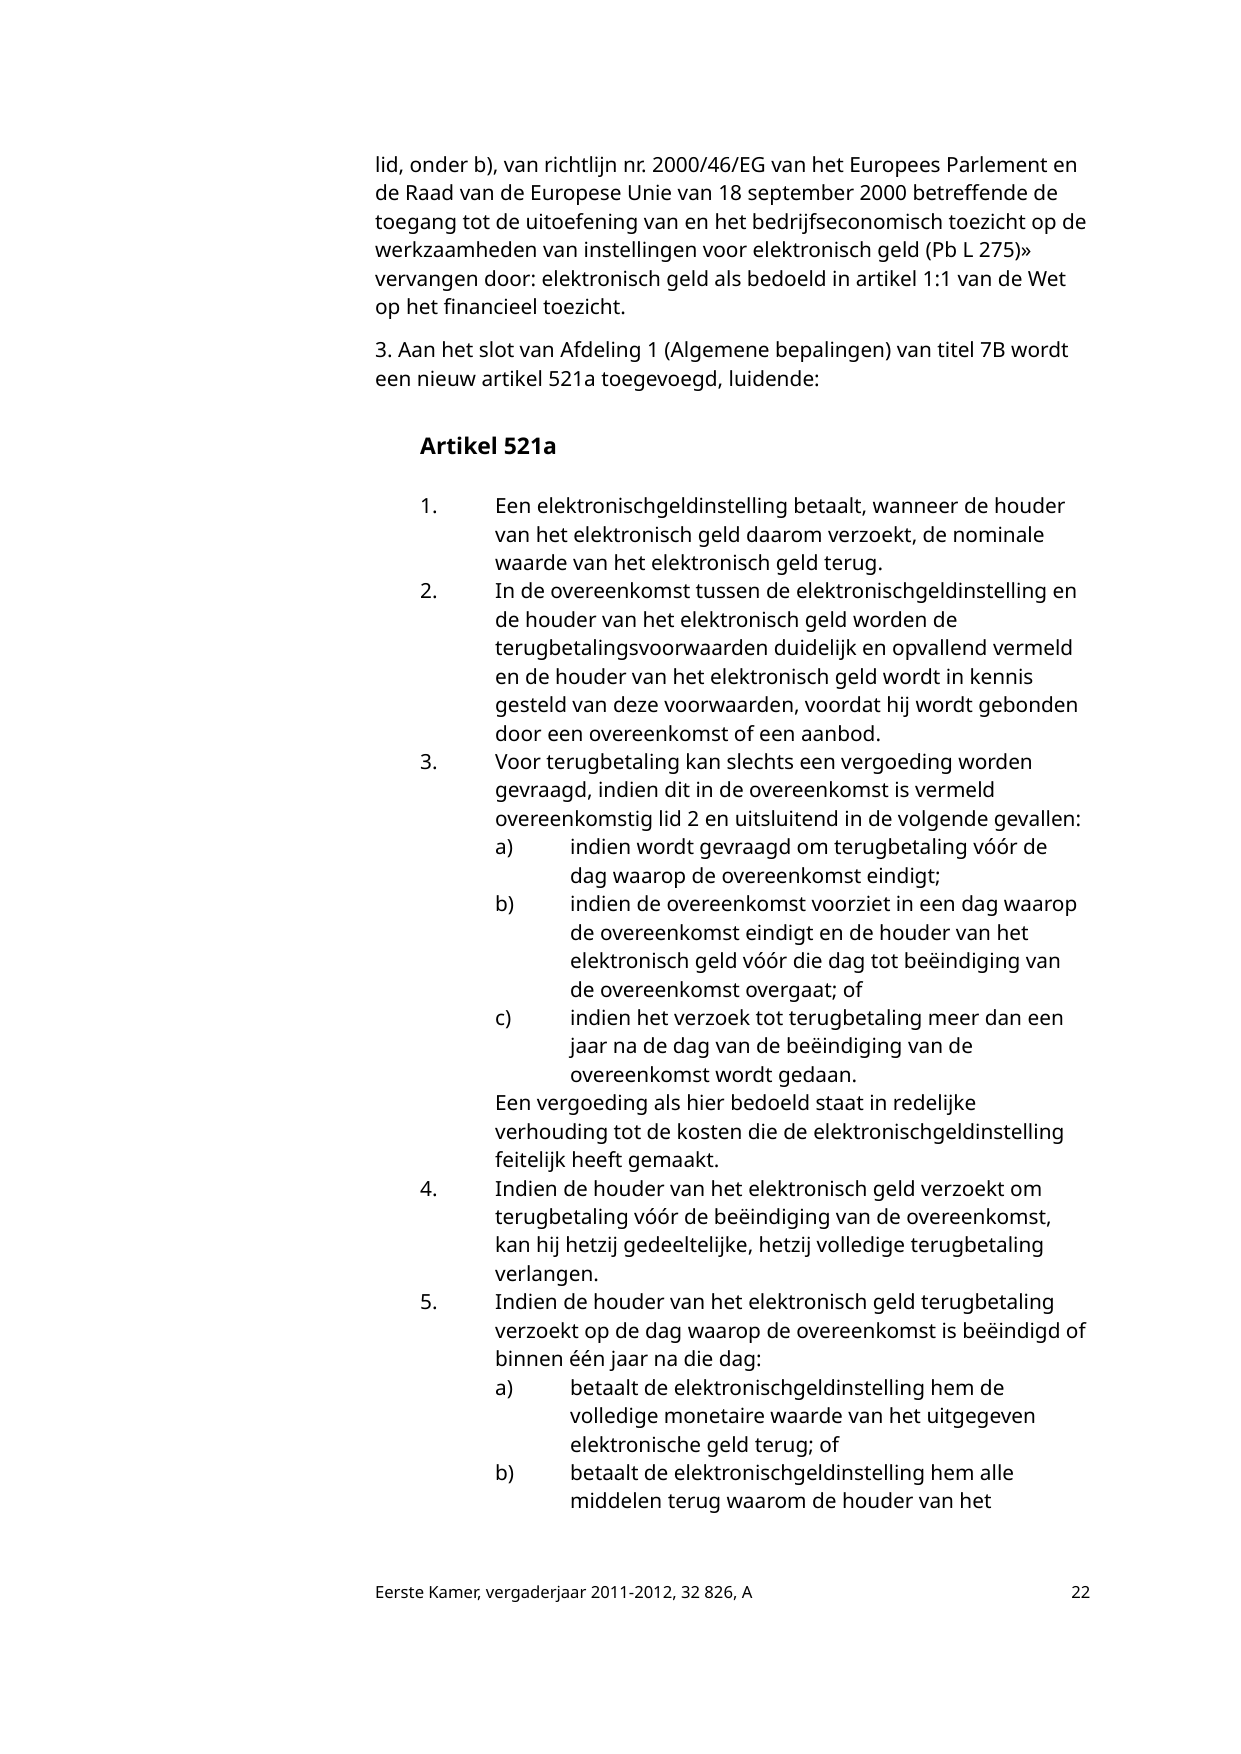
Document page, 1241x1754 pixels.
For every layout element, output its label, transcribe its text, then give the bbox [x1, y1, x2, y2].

list Indien de houder van het elektronisch geld terugbetaling verzoekt op de dag waarop de overeenkomst is beëindigd of binnen één jaar na die dag: [420, 1287, 1090, 1373]
list Een elektronischgeldinstelling betaalt, wanneer de houder van het elektronisch geld daarom verzoekt, de nominale waarde van het elektronisch geld terug. [420, 491, 1090, 577]
list betaalt de elektronischgeldinstelling hem alle middelen terug waarom de houder van het [495, 1458, 1090, 1515]
text 3. Aan het slot van Afdeling 1 (Algemene bepalingen) van titel 7B wordt een nieuw artikel 521a toegevoegd, luidende: [375, 336, 1090, 392]
list Een vergoeding als hier bedoeld staat in redelijke verhouding tot de kosten die de elektronischgeldinstelling feitelijk heeft gemaakt. [420, 1088, 1090, 1174]
text lid, onder b), van richtlijn nr. 2000/46/EG van het Europees Parlement en de Raad van de Europese Unie van 18 september 2000 betreffende de toegang tot de uitoefening van en het bedrijfseconomisch toezicht op de werkzaamheden van instellingen voor elektronisch geld (Pb L 275)» vervangen door: elektronisch geld als bedoeld in artikel 1:1 van de Wet op het financieel toezicht. [375, 150, 1090, 321]
list betaalt de elektronischgeldinstelling hem de volledige monetaire waarde van het uitgegeven elektronische geld terug; of [495, 1373, 1090, 1458]
list Indien de houder van het elektronisch geld verzoekt om terugbetaling vóór de beëindiging van de overeenkomst, kan hij hetzij gedeeltelijke, hetzij volledige terugbetaling verlangen. [420, 1174, 1090, 1287]
list indien de overeenkomst voorziet in een dag waarop de overeenkomst eindigt en de houder van het elektronisch geld vóór die dag tot beëindiging van de overeenkomst overgaat; of [495, 889, 1090, 1003]
list indien het verzoek tot terugbetaling meer dan een jaar na de dag van de beëindiging van de overeenkomst wordt gedaan. [495, 1003, 1090, 1088]
list indien wordt gevraagd om terugbetaling vóór de dag waarop de overeenkomst eindigt; [495, 832, 1090, 889]
subtitle Artikel 521a [420, 430, 1090, 461]
list In de overeenkomst tussen de elektronischgeldinstelling en de houder van het elektronisch geld worden de terugbetalingsvoorwaarden duidelijk en opvallend vermeld en de houder van het elektronisch geld wordt in kennis gesteld van deze voorwaarden, voordat hij wordt gebonden door een overeenkomst of een aanbod. [420, 577, 1090, 747]
list Voor terugbetaling kan slechts een vergoeding worden gevraagd, indien dit in de overeenkomst is vermeld overeenkomstig lid 2 en uitsluitend in de volgende gevallen: [420, 747, 1090, 832]
